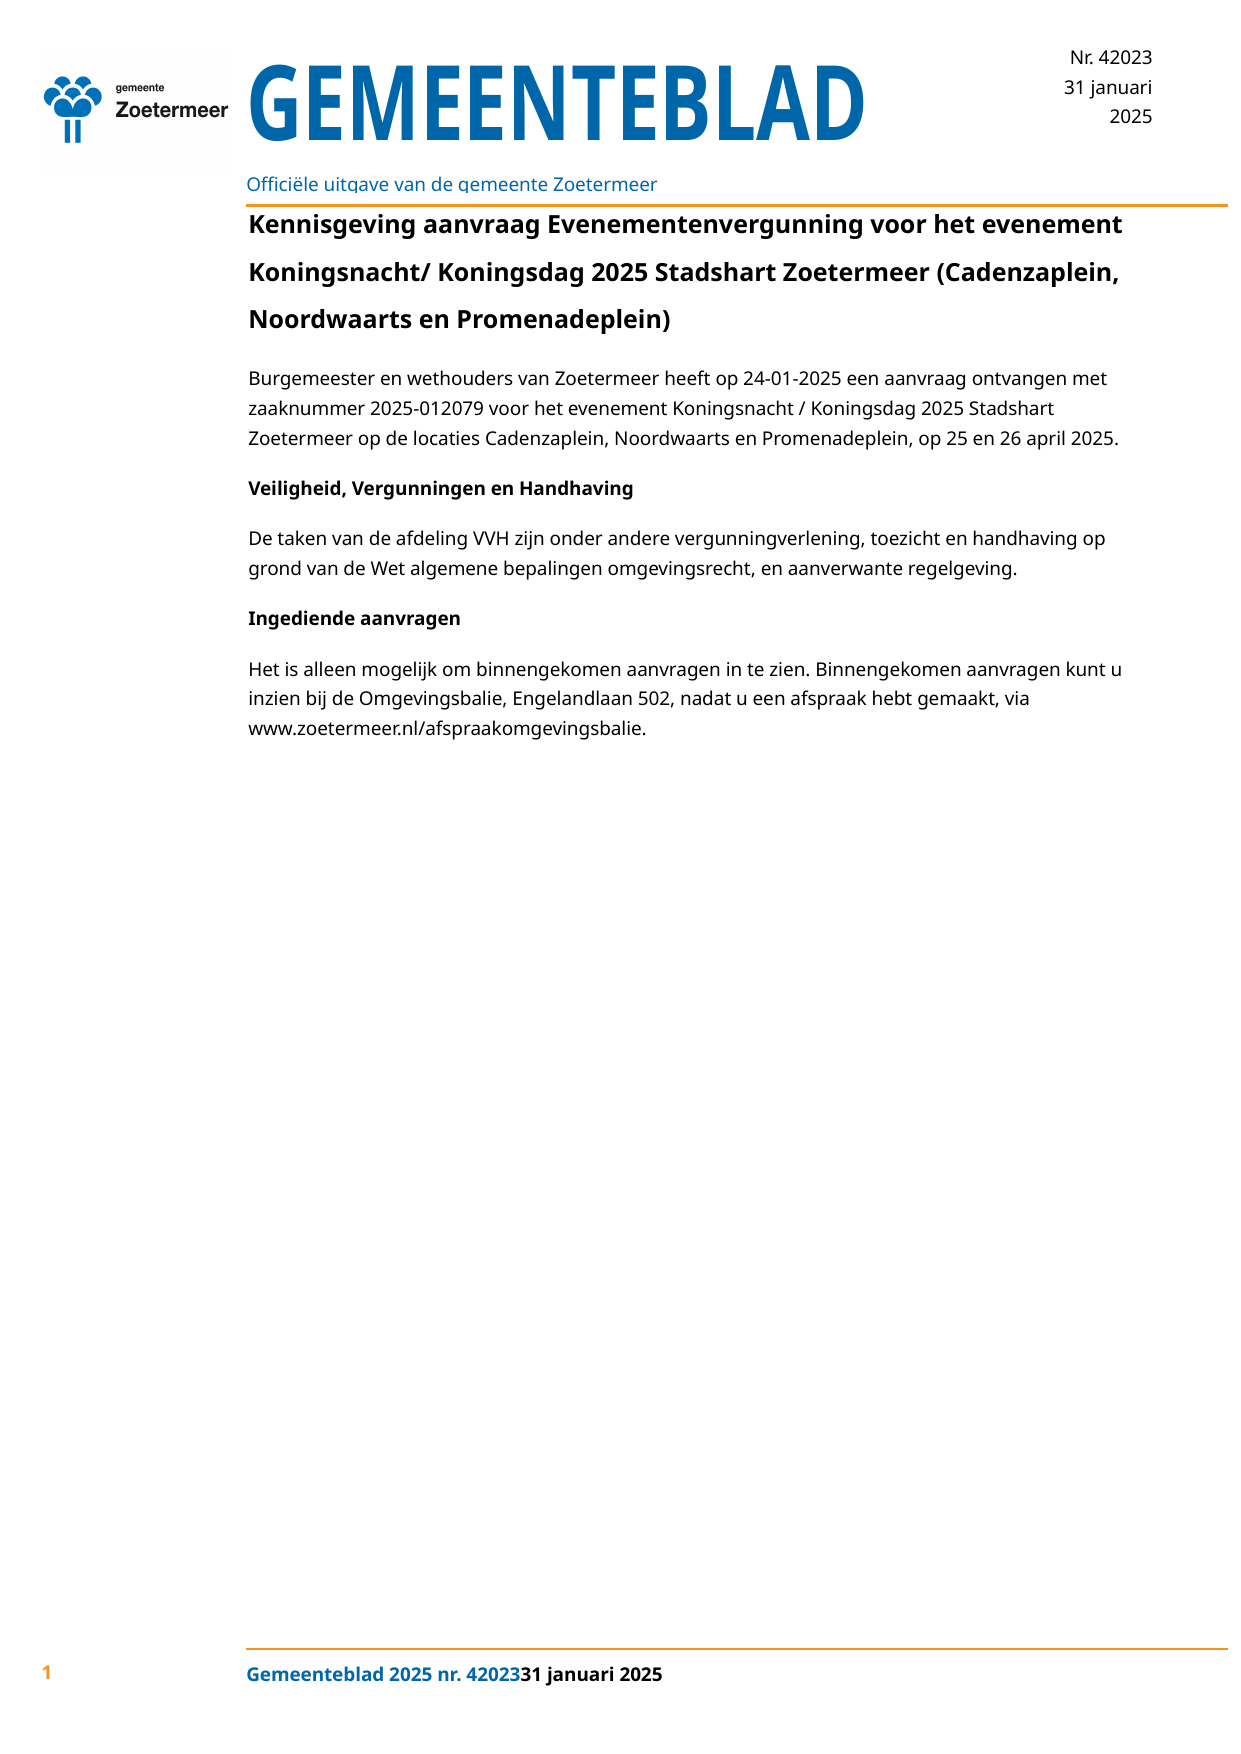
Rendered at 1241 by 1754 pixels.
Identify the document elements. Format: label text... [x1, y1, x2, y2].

text Burgemeester en wethouders van Zoetermeer heeft op 24-01-2025 een aanvraag ontvangen met zaaknummer 2025-012079 voor het evenement Koningsnacht / Koningsdag 2025 Stadshart Zoetermeer op de locaties Cadenzaplein, Noordwaarts en Promenadeplein, op 25 en 26 april 2025. [248, 366, 1152, 450]
text De taken van de afdeling VVH zijn onder andere vergunningverlening, toezicht en handhaving op grond van de Wet algemene bepalingen omgevingsrecht, en aanverwante regelgeving. [248, 526, 1152, 581]
picture [41, 47, 231, 172]
text Ingediende aanvragen [248, 606, 1152, 631]
text Kennisgeving aanvraag Evenementenvergunning voor het evenement Koningsnacht/ Koningsdag 2025 Stadshart Zoetermeer (Cadenzaplein, Noordwaarts en Promenadeplein) [248, 207, 1152, 336]
text Veiligheid, Vergunningen en Handhaving [248, 475, 1152, 501]
text Het is alleen mogelijk om binnengekomen aanvragen in te zien. Binnengekomen aanvragen kunt u inzien bij de Omgevingsbalie, Engelandlaan 502, nadat u een afspraak hebt gemaakt, via www.zoetermeer.nl/afspraakomgevingsbalie. [248, 656, 1152, 741]
